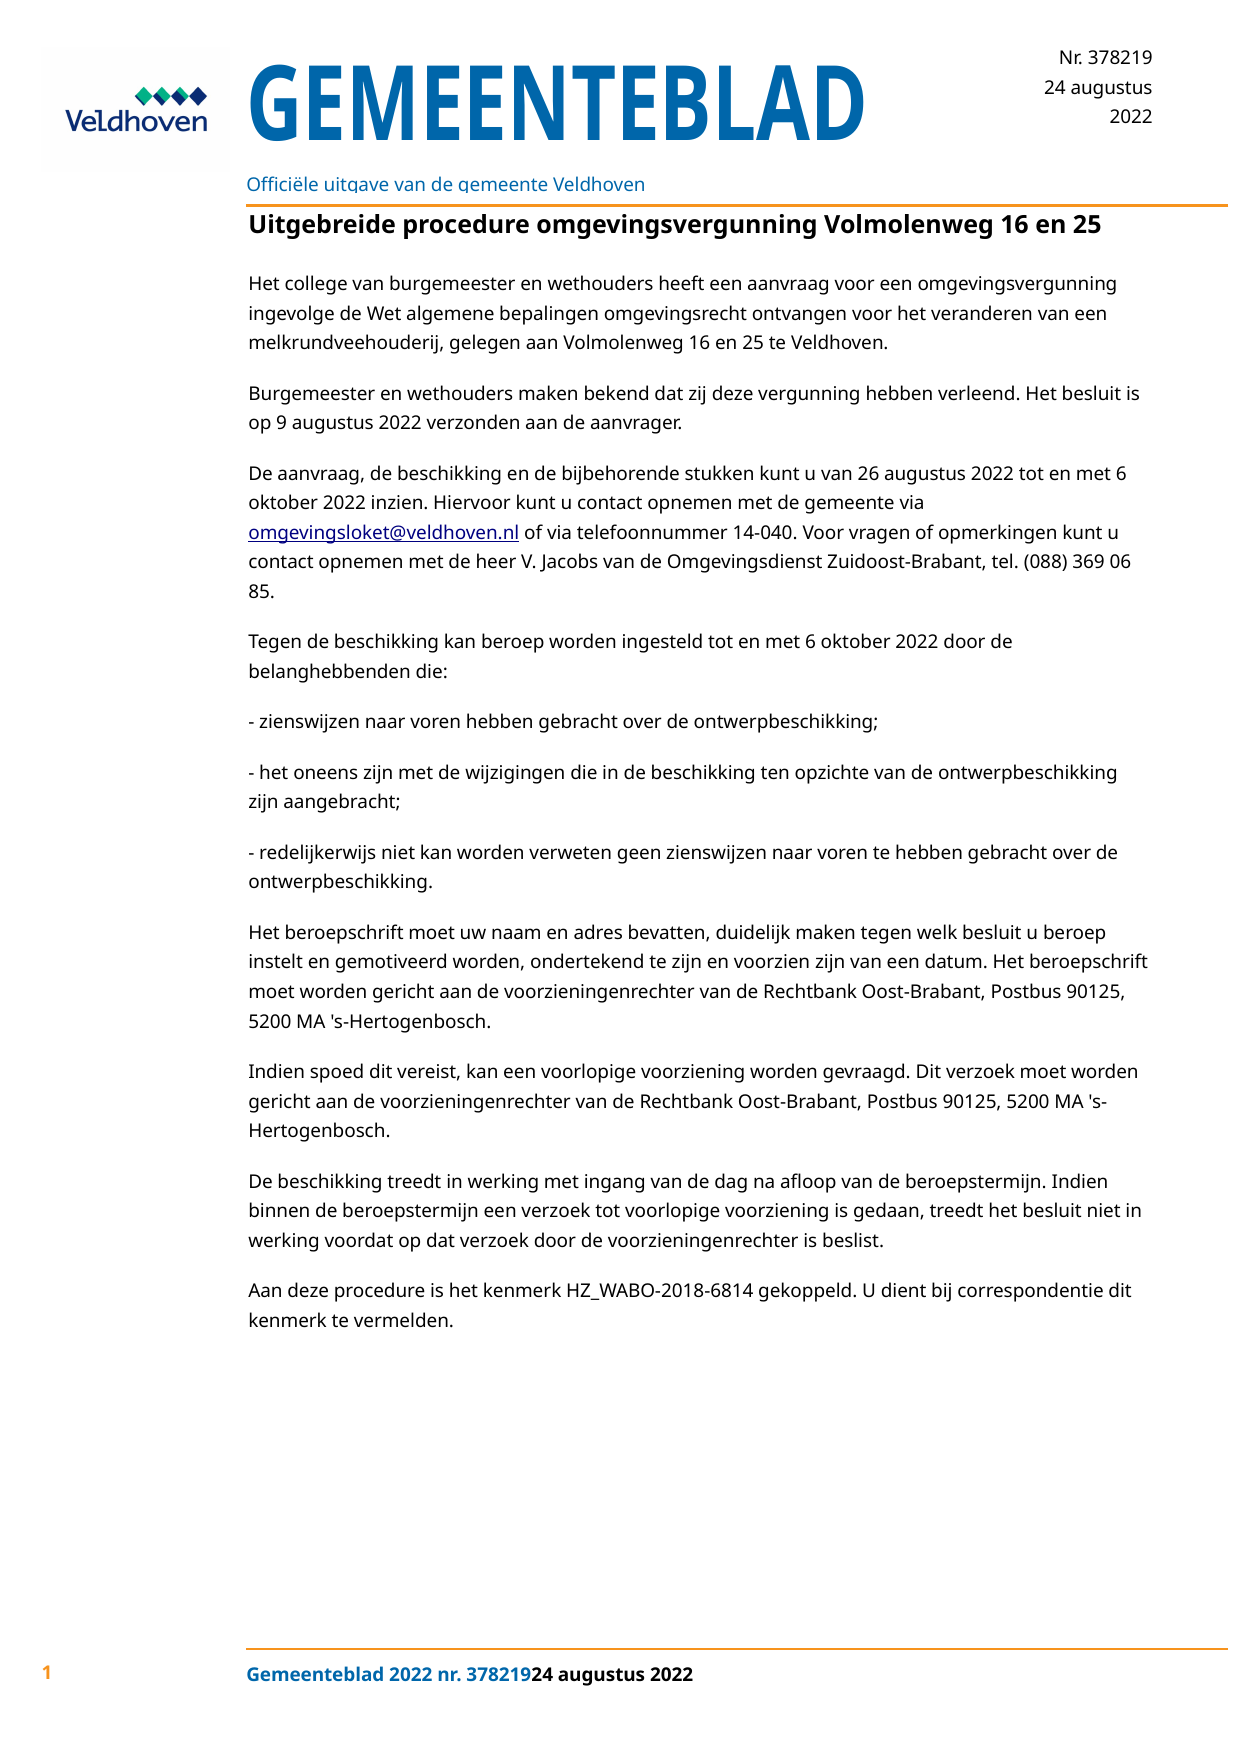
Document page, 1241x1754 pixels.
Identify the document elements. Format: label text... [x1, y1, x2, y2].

text - het oneens zijn met de wijzigingen die in de beschikking ten opzichte van de ontwerpbeschikking zijn aangebracht; [248, 759, 1152, 814]
text Indien spoed dit vereist, kan een voorlopige voorziening worden gevraagd. Dit verzoek moet worden gericht aan de voorzieningenrechter van de Rechtbank Oost-Brabant, Postbus 90125, 5200 MA 's-Hertogenbosch. [248, 1058, 1152, 1143]
text Het beroepschrift moet uw naam en adres bevatten, duidelijk maken tegen welk besluit u beroep instelt en gemotiveerd worden, ondertekend te zijn en voorzien zijn van een datum. Het beroepschrift moet worden gericht aan de voorzieningenrechter van de Rechtbank Oost-Brabant, Postbus 90125, 5200 MA 's-Hertogenbosch. [248, 919, 1152, 1033]
text Het college van burgemeester en wethouders heeft een aanvraag voor een omgevingsvergunning ingevolge de Wet algemene bepalingen omgevingsrecht ontvangen voor het veranderen van een melkrundveehouderij, gelegen aan Volmolenweg 16 en 25 te Veldhoven. [248, 270, 1152, 355]
text - redelijkerwijs niet kan worden verweten geen zienswijzen naar voren te hebben gebracht over de ontwerpbeschikking. [248, 839, 1152, 894]
text Tegen de beschikking kan beroep worden ingesteld tot en met 6 oktober 2022 door de belanghebbenden die: [248, 629, 1152, 684]
text Burgemeester en wethouders maken bekend dat zij deze vergunning hebben verleend. Het besluit is op 9 augustus 2022 verzonden aan de aanvrager. [248, 380, 1152, 435]
text - zienswijzen naar voren hebben gebracht over de ontwerpbeschikking; [248, 709, 1152, 734]
text De aanvraag, de beschikking en de bijbehorende stukken kunt u van 26 augustus 2022 tot en met 6 oktober 2022 inzien. Hiervoor kunt u contact opnemen met de gemeente via omgevingsloket@veldhoven.nl of via telefoonnummer 14-040. Voor vragen of opmerkingen kunt u contact opnemen met de heer V. Jacobs van de Omgevingsdienst Zuidoost-Brabant, tel. (088) 369 06 85. [248, 460, 1152, 604]
text De beschikking treedt in werking met ingang van de dag na afloop van de beroepstermijn. Indien binnen de beroepstermijn een verzoek tot voorlopige voorziening is gedaan, treedt het besluit niet in werking voordat op dat verzoek door de voorzieningenrechter is beslist. [248, 1168, 1152, 1253]
text Aan deze procedure is het kenmerk HZ_WABO-2018-6814 gekoppeld. U dient bij correspondentie dit kenmerk te vermelden. [248, 1277, 1152, 1333]
picture [41, 47, 231, 172]
text Uitgebreide procedure omgevingsvergunning Volmolenweg 16 en 25 [248, 207, 1152, 241]
